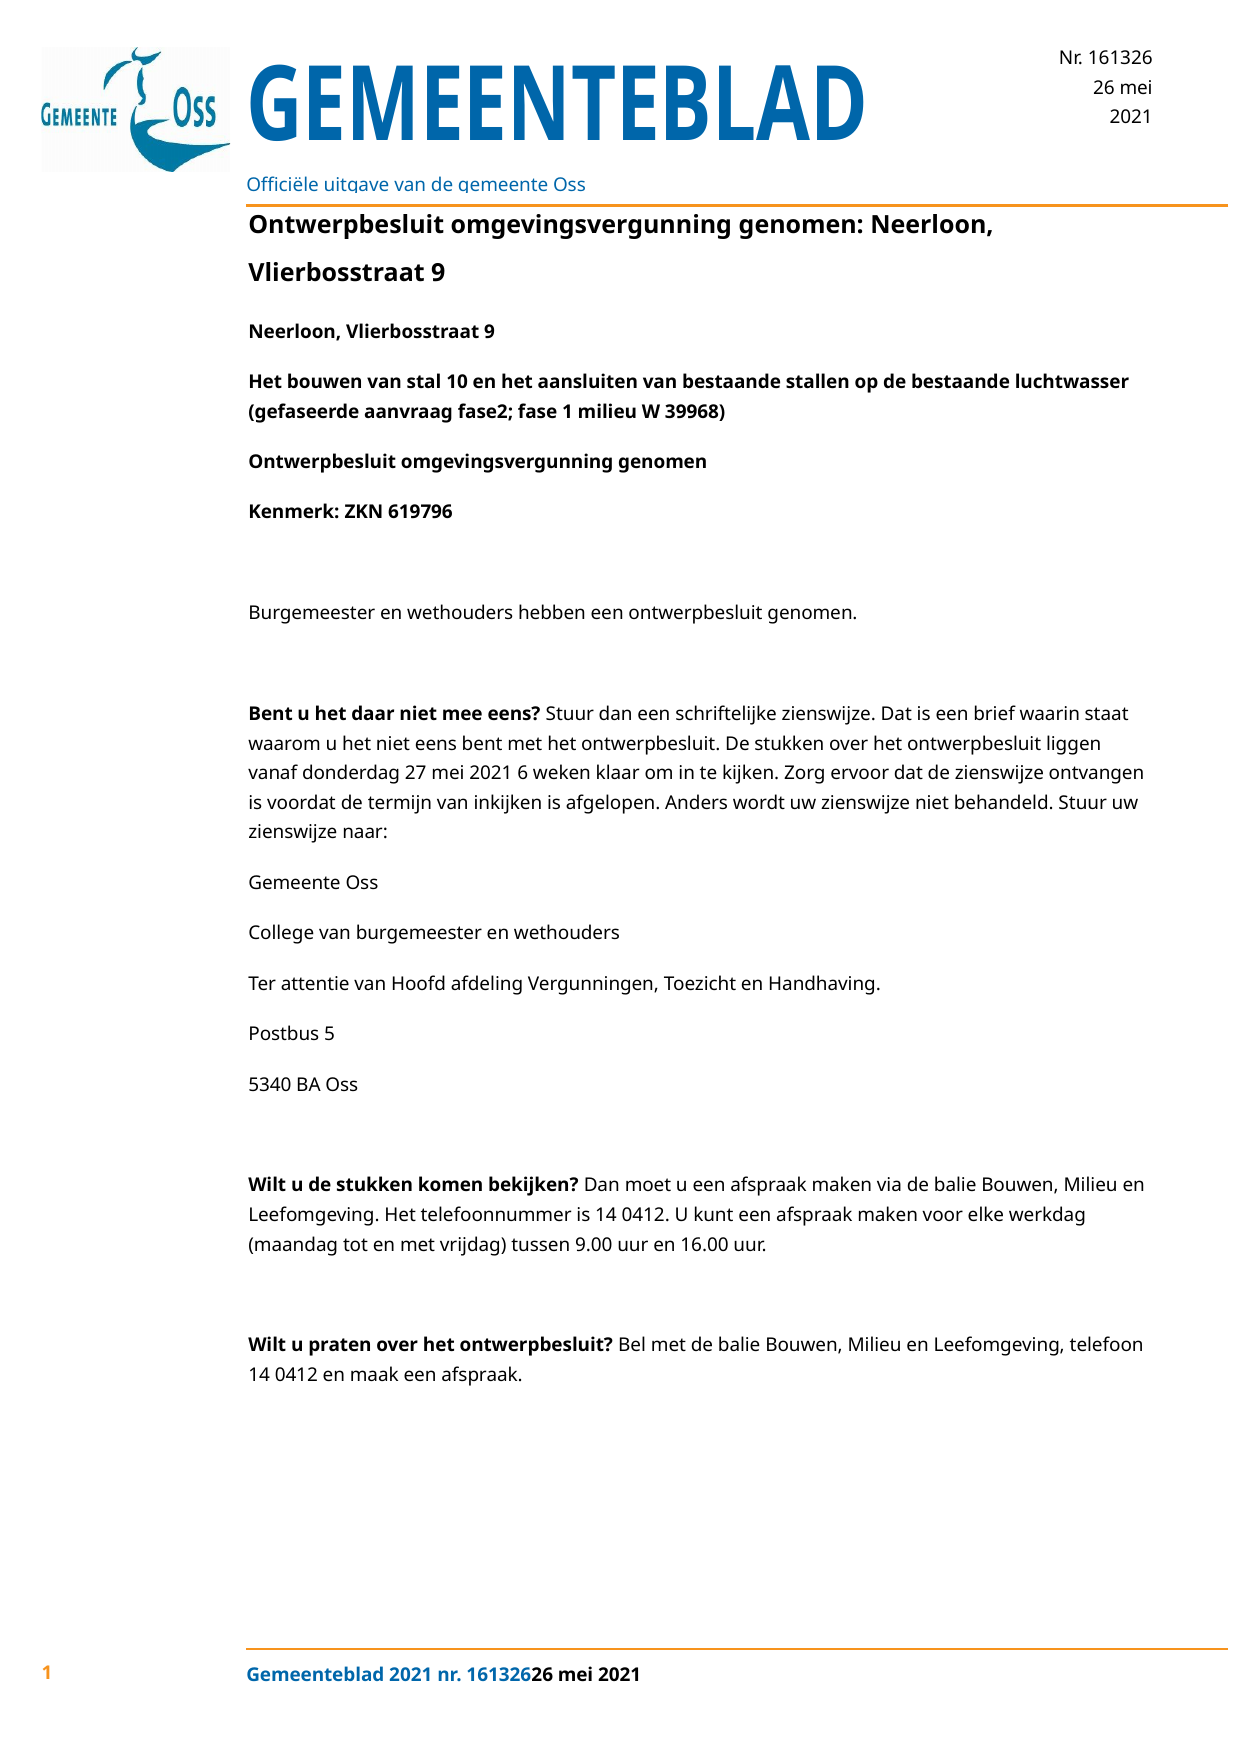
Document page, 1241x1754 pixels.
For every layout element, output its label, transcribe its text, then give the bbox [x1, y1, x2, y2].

text Kenmerk: ZKN 619796 [248, 499, 1152, 524]
picture [41, 47, 231, 172]
text Wilt u de stukken komen bekijken? Dan moet u een afspraak maken via de balie Bouwen, Milieu en Leefomgeving. Het telefoonnummer is 14 0412. U kunt een afspraak maken voor elke werkdag (maandag tot en met vrijdag) tussen 9.00 uur en 16.00 uur. [248, 1172, 1152, 1257]
text Bent u het daar niet mee eens? Stuur dan een schriftelijke zienswijze. Dat is een brief waarin staat waarom u het niet eens bent met het ontwerpbesluit. De stukken over het ontwerpbesluit liggen vanaf donderdag 27 mei 2021 6 weken klaar om in te kijken. Zorg ervoor dat de zienswijze ontvangen is voordat de termijn van inkijken is afgelopen. Anders wordt uw zienswijze niet behandeld. Stuur uw zienswijze naar: [248, 700, 1152, 844]
text Burgemeester en wethouders hebben een ontwerpbesluit genomen. [248, 599, 1152, 625]
text Het bouwen van stal 10 en het aansluiten van bestaande stallen op de bestaande luchtwasser (gefaseerde aanvraag fase2; fase 1 milieu W 39968) [248, 368, 1152, 424]
text Ontwerpbesluit omgevingsvergunning genomen: Neerloon, Vlierbosstraat 9 [248, 207, 1152, 288]
text Gemeente Oss [248, 869, 1152, 895]
text 5340 BA Oss [248, 1071, 1152, 1097]
text College van burgemeester en wethouders [248, 919, 1152, 945]
text Ter attentie van Hoofd afdeling Vergunningen, Toezicht en Handhaving. [248, 970, 1152, 996]
text Wilt u praten over het ontwerpbesluit? Bel met de balie Bouwen, Milieu en Leefomgeving, telefoon 14 0412 en maak een afspraak. [248, 1332, 1152, 1387]
text Neerloon, Vlierbosstraat 9 [248, 318, 1152, 344]
text Ontwerpbesluit omgevingsvergunning genomen [248, 448, 1152, 474]
text Postbus 5 [248, 1020, 1152, 1046]
